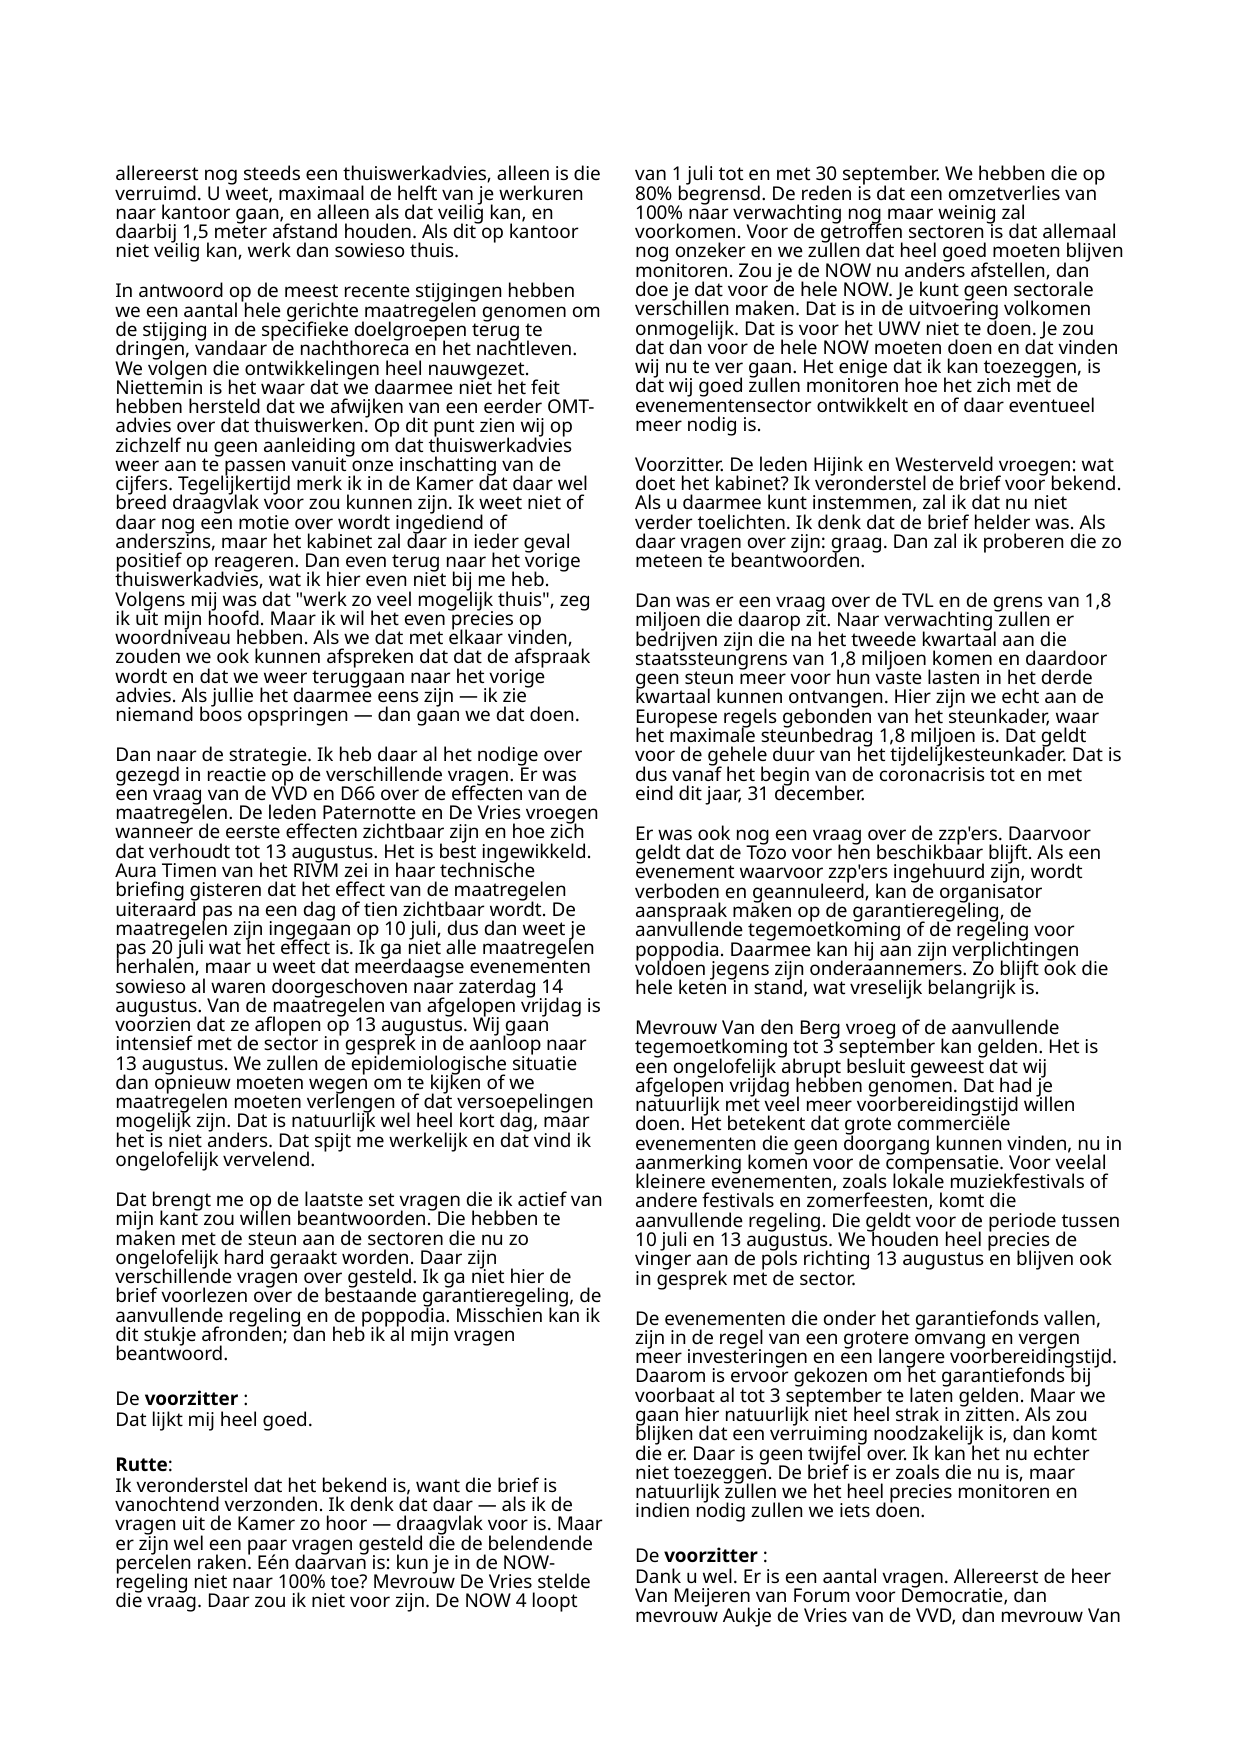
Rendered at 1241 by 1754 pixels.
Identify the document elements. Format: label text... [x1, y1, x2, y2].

text van 1 juli tot en met 30 september. We hebben die op 80% begrensd. De reden is dat een omzetverlies van 100% naar verwachting nog maar weinig zal voorkomen. Voor de getroffen sectoren is dat allemaal nog onzeker en we zullen dat heel goed moeten blijven monitoren. Zou je de NOW nu anders afstellen, dan doe je dat voor de hele NOW. Je kunt geen sectorale verschillen maken. Dat is in de uitvoering volkomen onmogelijk. Dat is voor het UWV niet te doen. Je zou dat dan voor de hele NOW moeten doen en dat vinden wij nu te ver gaan. Het enige dat ik kan toezeggen, is dat wij goed zullen monitoren hoe het zich met de evenementensector ontwikkelt en of daar eventueel meer nodig is. [635, 165, 1125, 435]
text Mevrouw Van den Berg vroeg of de aanvullende tegemoetkoming tot 3 september kan gelden. Het is een ongelofelijk abrupt besluit geweest dat wij afgelopen vrijdag hebben genomen. Dat had je natuurlijk met veel meer voorbereidingstijd willen doen. Het betekent dat grote commerciële evenementen die geen doorgang kunnen vinden, nu in aanmerking komen voor de compensatie. Voor veelal kleinere evenementen, zoals lokale muziekfestivals of andere festivals en zomerfeesten, komt die aanvullende regeling. Die geldt voor de periode tussen 10 juli en 13 augustus. We houden heel precies de vinger aan de pols richting 13 augustus en blijven ook in gesprek met de sector. [635, 1019, 1125, 1289]
text Rutte: [115, 1451, 605, 1477]
text De voorzitter : [115, 1385, 605, 1411]
text In antwoord op de meest recente stijgingen hebben we een aantal hele gerichte maatregelen genomen om de stijging in de specifieke doelgroepen terug te dringen, vandaar de nachthoreca en het nachtleven. We volgen die ontwikkelingen heel nauwgezet. Niettemin is het waar dat we daarmee niet het feit hebben hersteld dat we afwijken van een eerder OMT-advies over dat thuiswerken. Op dit punt zien wij op zichzelf nu geen aanleiding om dat thuiswerkadvies weer aan te passen vanuit onze inschatting van de cijfers. Tegelijkertijd merk ik in de Kamer dat daar wel breed draagvlak voor zou kunnen zijn. Ik weet niet of daar nog een motie over wordt ingediend of anderszins, maar het kabinet zal daar in ieder geval positief op reageren. Dan even terug naar het vorige thuiswerkadvies, wat ik hier even niet bij me heb. Volgens mij was dat "werk zo veel mogelijk thuis", zeg ik uit mijn hoofd. Maar ik wil het even precies op woordniveau hebben. Als we dat met elkaar vinden, zouden we ook kunnen afspreken dat dat de afspraak wordt en dat we weer teruggaan naar het vorige advies. Als jullie het daarmee eens zijn — ik zie niemand boos opspringen — dan gaan we dat doen. [115, 282, 605, 726]
text allereerst nog steeds een thuiswerkadvies, alleen is die verruimd. U weet, maximaal de helft van je werkuren naar kantoor gaan, en alleen als dat veilig kan, en daarbij 1,5 meter afstand houden. Als dit op kantoor niet veilig kan, werk dan sowieso thuis. [115, 165, 605, 262]
text Er was ook nog een vraag over de zzp'ers. Daarvoor geldt dat de Tozo voor hen beschikbaar blijft. Als een evenement waarvoor zzp'ers ingehuurd zijn, wordt verboden en geannuleerd, kan de organisator aanspraak maken op de garantieregeling, de aanvullende tegemoetkoming of de regeling voor poppodia. Daarmee kan hij aan zijn verplichtingen voldoen jegens zijn onderaannemers. Zo blijft ook die hele keten in stand, wat vreselijk belangrijk is. [635, 825, 1125, 998]
text Dank u wel. Er is een aantal vragen. Allereerst de heer Van Meijeren van Forum voor Democratie, dan mevrouw Aukje de Vries van de VVD, dan mevrouw Van [635, 1568, 1125, 1626]
text Ik veronderstel dat het bekend is, want die brief is vanochtend verzonden. Ik denk dat daar — als ik de vragen uit de Kamer zo hoor — draagvlak voor is. Maar er zijn wel een paar vragen gesteld die de belendende percelen raken. Eén daarvan is: kun je in de NOW-regeling niet naar 100% toe? Mevrouw De Vries stelde die vraag. Daar zou ik niet voor zijn. De NOW 4 loopt [115, 1477, 605, 1612]
text Dat brengt me op de laatste set vragen die ik actief van mijn kant zou willen beantwoorden. Die hebben te maken met de steun aan de sectoren die nu zo ongelofelijk hard geraakt worden. Daar zijn verschillende vragen over gesteld. Ik ga niet hier de brief voorlezen over de bestaande garantieregeling, de aanvullende regeling en de poppodia. Misschien kan ik dit stukje afronden; dan heb ik al mijn vragen beantwoord. [115, 1191, 605, 1364]
text Voorzitter. De leden Hijink en Westerveld vroegen: wat doet het kabinet? Ik veronderstel de brief voor bekend. Als u daarmee kunt instemmen, zal ik dat nu niet verder toelichten. Ik denk dat de brief helder was. Als daar vragen over zijn: graag. Dan zal ik proberen die zo meteen te beantwoorden. [635, 456, 1125, 571]
text De voorzitter : [635, 1542, 1125, 1568]
text De evenementen die onder het garantiefonds vallen, zijn in de regel van een grotere omvang en vergen meer investeringen en een langere voorbereidingstijd. Daarom is ervoor gekozen om het garantiefonds bij voorbaat al tot 3 september te laten gelden. Maar we gaan hier natuurlijk niet heel strak in zitten. Als zou blijken dat een verruiming noodzakelijk is, dan komt die er. Daar is geen twijfel over. Ik kan het nu echter niet toezeggen. De brief is er zoals die nu is, maar natuurlijk zullen we het heel precies monitoren en indien nodig zullen we iets doen. [635, 1309, 1125, 1522]
text Dan was er een vraag over de TVL en de grens van 1,8 miljoen die daarop zit. Naar verwachting zullen er bedrijven zijn die na het tweede kwartaal aan die staatssteungrens van 1,8 miljoen komen en daardoor geen steun meer voor hun vaste lasten in het derde kwartaal kunnen ontvangen. Hier zijn we echt aan de Europese regels gebonden van het steunkader, waar het maximale steunbedrag 1,8 miljoen is. Dat geldt voor de gehele duur van het tijdelijkesteunkader. Dat is dus vanaf het begin van de coronacrisis tot en met eind dit jaar, 31 december. [635, 592, 1125, 804]
text Dat lijkt mij heel goed. [115, 1411, 605, 1430]
text Dan naar de strategie. Ik heb daar al het nodige over gezegd in reactie op de verschillende vragen. Er was een vraag van de VVD en D66 over de effecten van de maatregelen. De leden Paternotte en De Vries vroegen wanneer de eerste effecten zichtbaar zijn en hoe zich dat verhoudt tot 13 augustus. Het is best ingewikkeld. Aura Timen van het RIVM zei in haar technische briefing gisteren dat het effect van de maatregelen uiteraard pas na een dag of tien zichtbaar wordt. De maatregelen zijn ingegaan op 10 juli, dus dan weet je pas 20 juli wat het effect is. Ik ga niet alle maatregelen herhalen, maar u weet dat meerdaagse evenementen sowieso al waren doorgeschoven naar zaterdag 14 augustus. Van de maatregelen van afgelopen vrijdag is voorzien dat ze aflopen op 13 augustus. Wij gaan intensief met de sector in gesprek in de aanloop naar 13 augustus. We zullen de epidemiologische situatie dan opnieuw moeten wegen om te kijken of we maatregelen moeten verlengen of dat versoepelingen mogelijk zijn. Dat is natuurlijk wel heel kort dag, maar het is niet anders. Dat spijt me werkelijk en dat vind ik ongelofelijk vervelend. [115, 746, 605, 1170]
